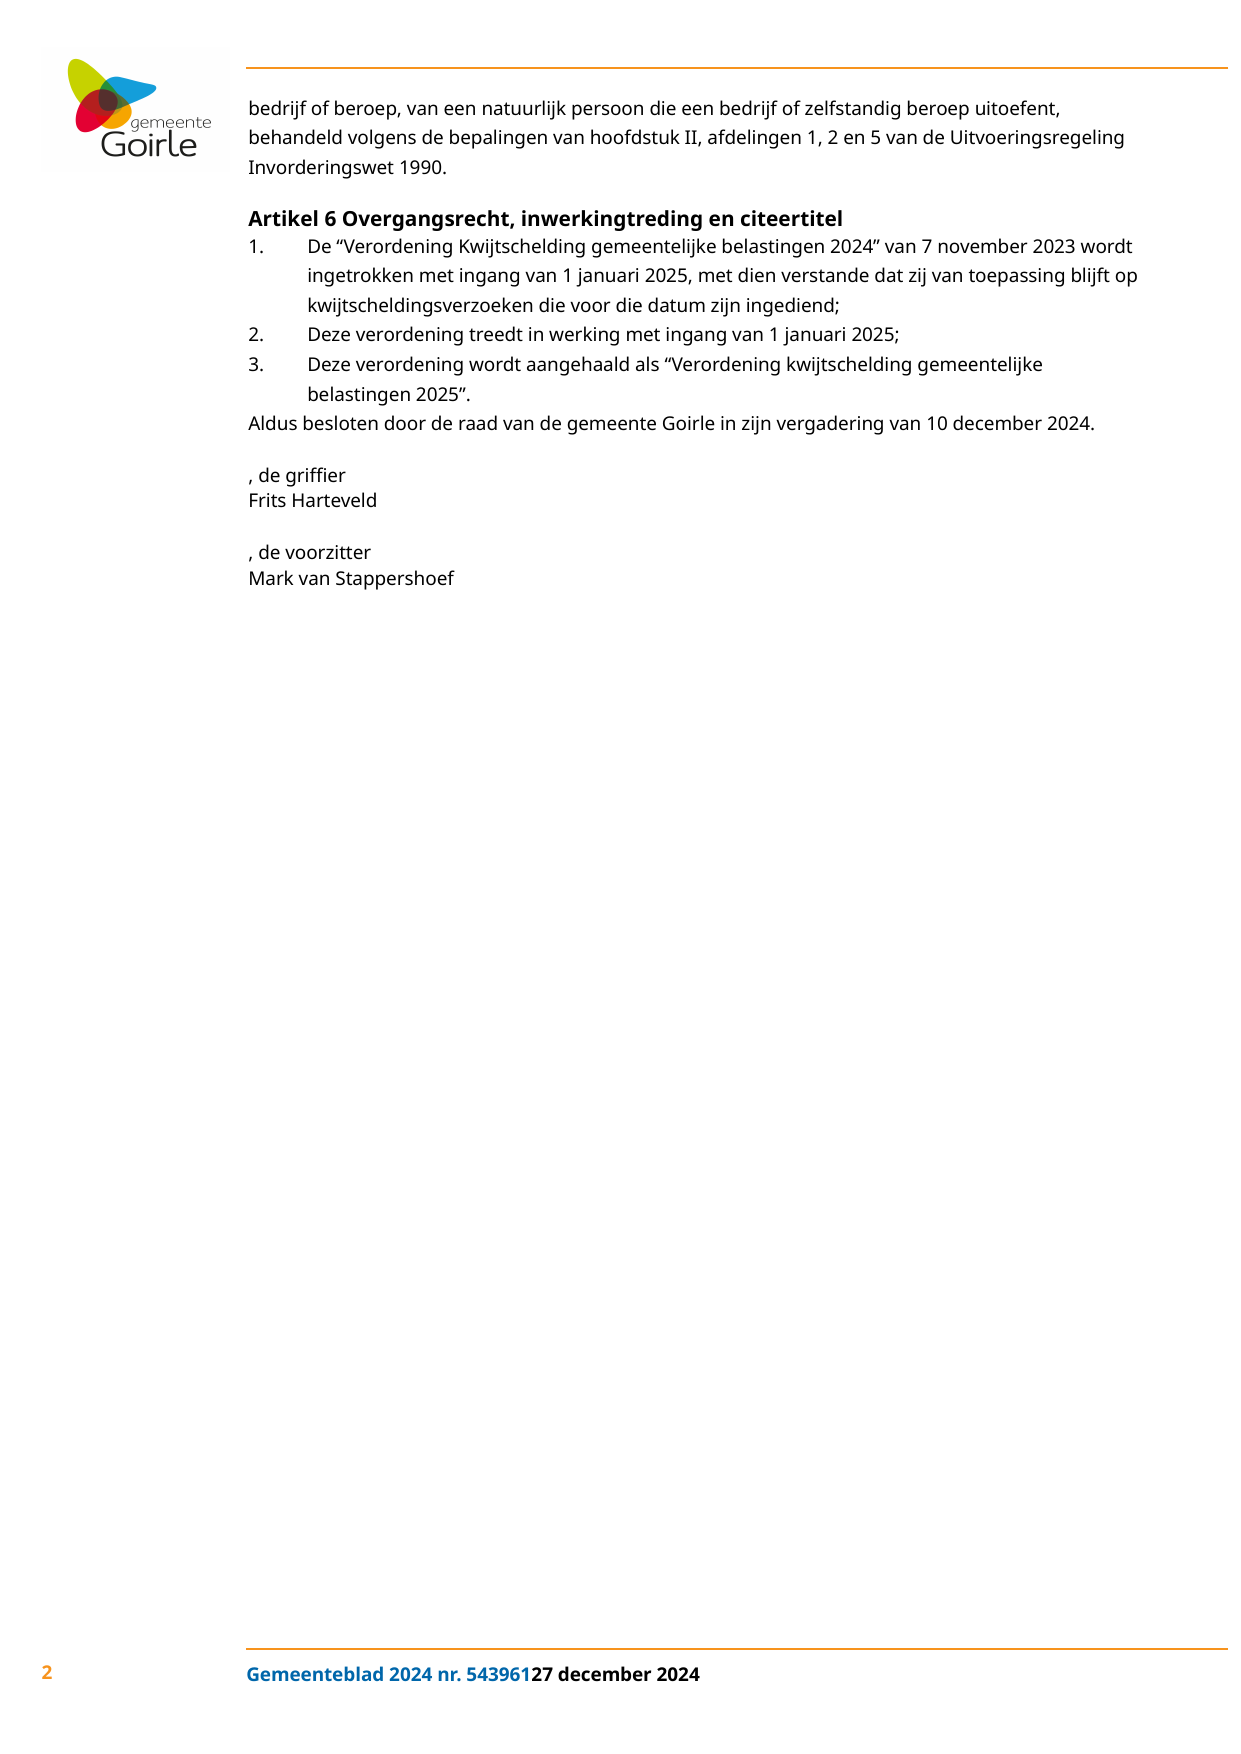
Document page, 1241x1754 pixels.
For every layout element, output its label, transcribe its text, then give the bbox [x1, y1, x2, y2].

list Deze verordening treedt in werking met ingang van 1 januari 2025; [248, 322, 1152, 347]
text bedrijf of beroep, van een natuurlijk persoon die een bedrijf of zelfstandig beroep uitoefent, behandeld volgens de bepalingen van hoofdstuk II, afdelingen 1, 2 en 5 van de Uitvoeringsregeling Invorderingswet 1990. [248, 95, 1152, 180]
text , de griffier [248, 462, 1152, 487]
picture [41, 47, 231, 172]
text , de voorzitter [248, 539, 1152, 565]
text Mark van Stappershoef [248, 565, 1152, 590]
text Artikel 6 Overgangsrecht, inwerkingtreding en citeertitel [248, 204, 1152, 233]
text Aldus besloten door de raad van de gemeente Goirle in zijn vergadering van 10 december 2024. [248, 410, 1152, 436]
list Deze verordening wordt aangehaald als “Verordening kwijtschelding gemeentelijke belastingen 2025”. [248, 351, 1152, 406]
text Frits Harteveld [248, 487, 1152, 513]
list De “Verordening Kwijtschelding gemeentelijke belastingen 2024” van 7 november 2023 wordt ingetrokken met ingang van 1 januari 2025, met dien verstande dat zij van toepassing blijft op kwijtscheldingsverzoeken die voor die datum zijn ingediend; [248, 233, 1152, 318]
